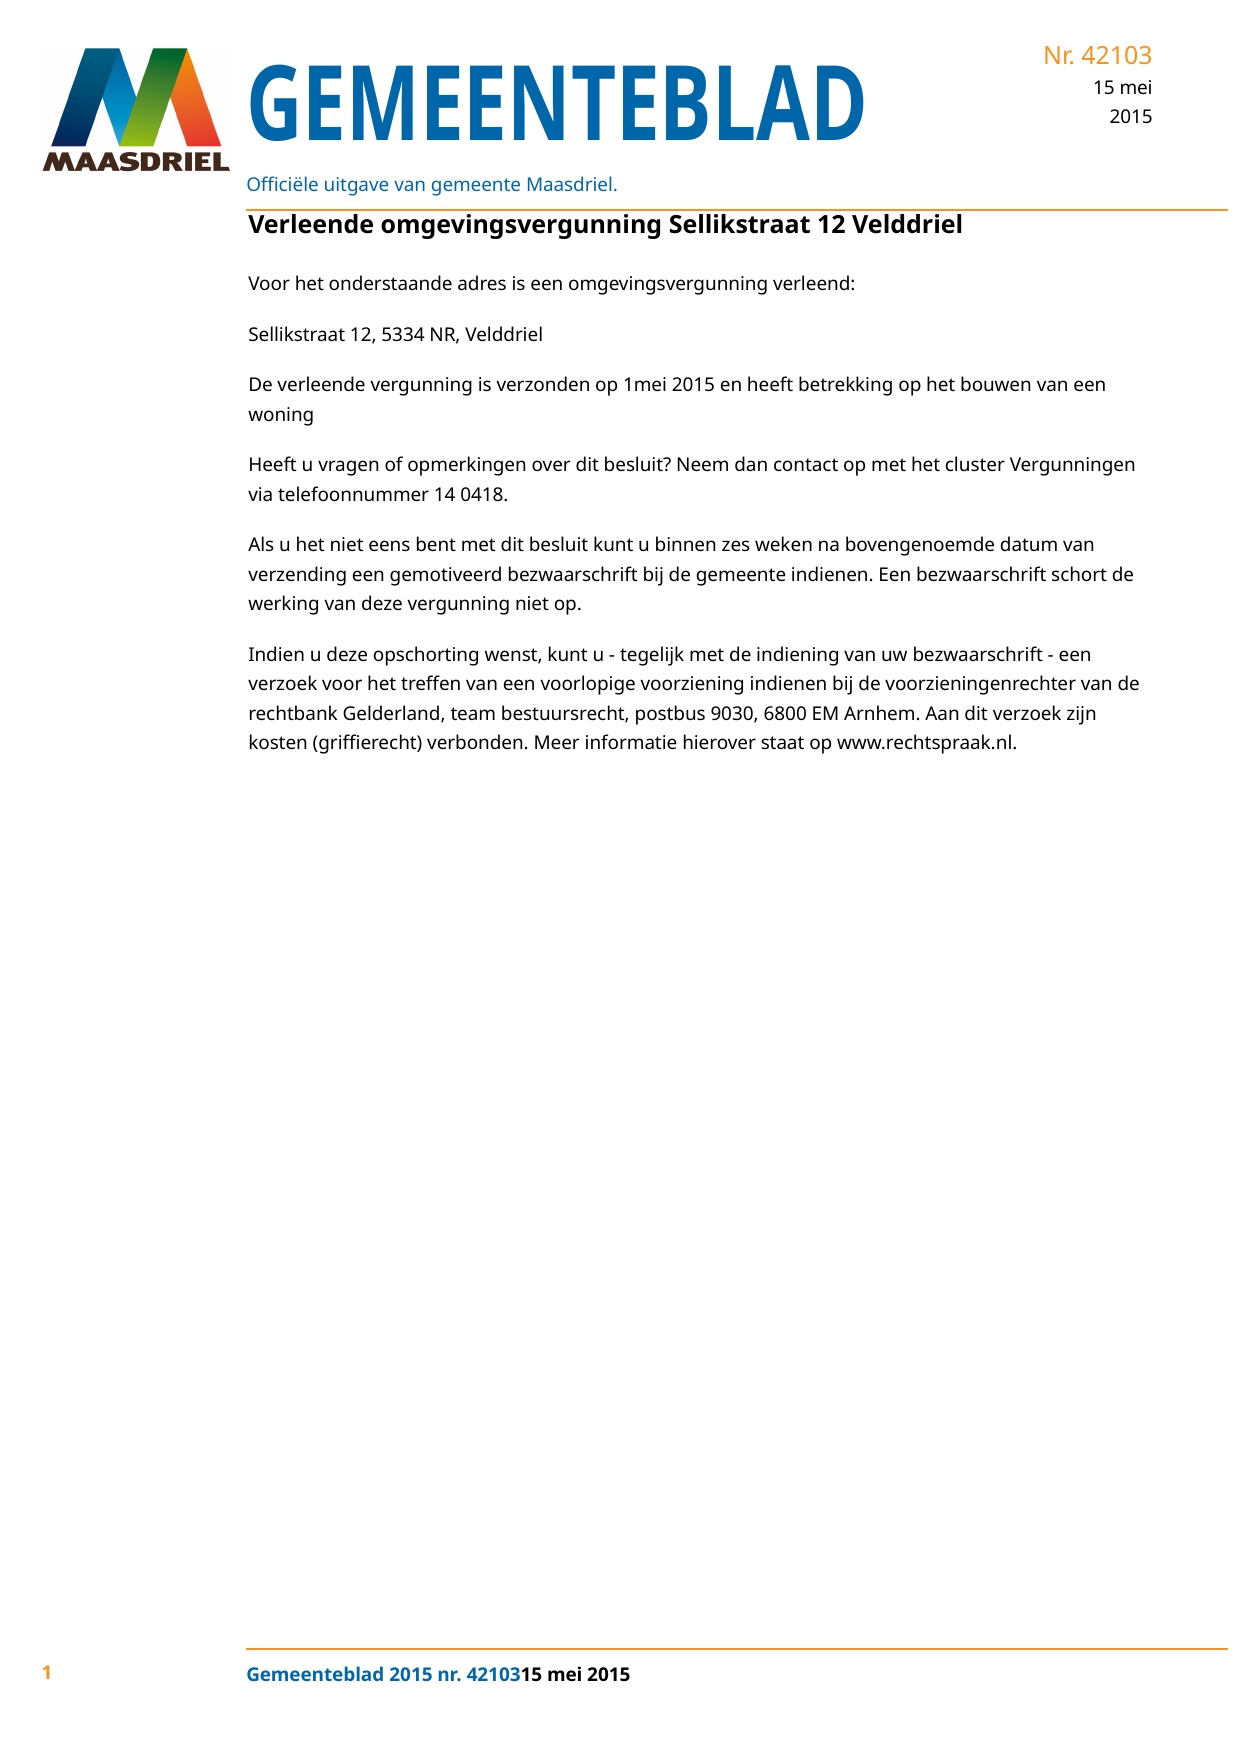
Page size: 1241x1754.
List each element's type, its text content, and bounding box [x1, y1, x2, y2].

text Als u het niet eens bent met dit besluit kunt u binnen zes weken na bovengenoemde datum van verzending een gemotiveerd bezwaarschrift bij de gemeente indienen. Een bezwaarschrift schort de werking van deze vergunning niet op. [248, 531, 1152, 616]
text Verleende omgevingsvergunning Sellikstraat 12 Velddriel [248, 211, 1152, 241]
picture [41, 47, 231, 172]
text De verleende vergunning is verzonden op 1mei 2015 en heeft betrekking op het bouwen van een woning [248, 371, 1152, 426]
text Voor het onderstaande adres is een omgevingsvergunning verleend: [248, 270, 1152, 296]
text Indien u deze opschorting wenst, kunt u - tegelijk met de indiening van uw bezwaarschrift - een verzoek voor het treffen van een voorlopige voorziening indienen bij de voorzieningenrechter van de rechtbank Gelderland, team bestuursrecht, postbus 9030, 6800 EM Arnhem. Aan dit verzoek zijn kosten (griffierecht) verbonden. Meer informatie hierover staat op www.rechtspraak.nl. [248, 641, 1152, 755]
text Sellikstraat 12, 5334 NR, Velddriel [248, 321, 1152, 346]
text Heeft u vragen of opmerkingen over dit besluit? Neem dan contact op met het cluster Vergunningen via telefoonnummer 14 0418. [248, 451, 1152, 506]
